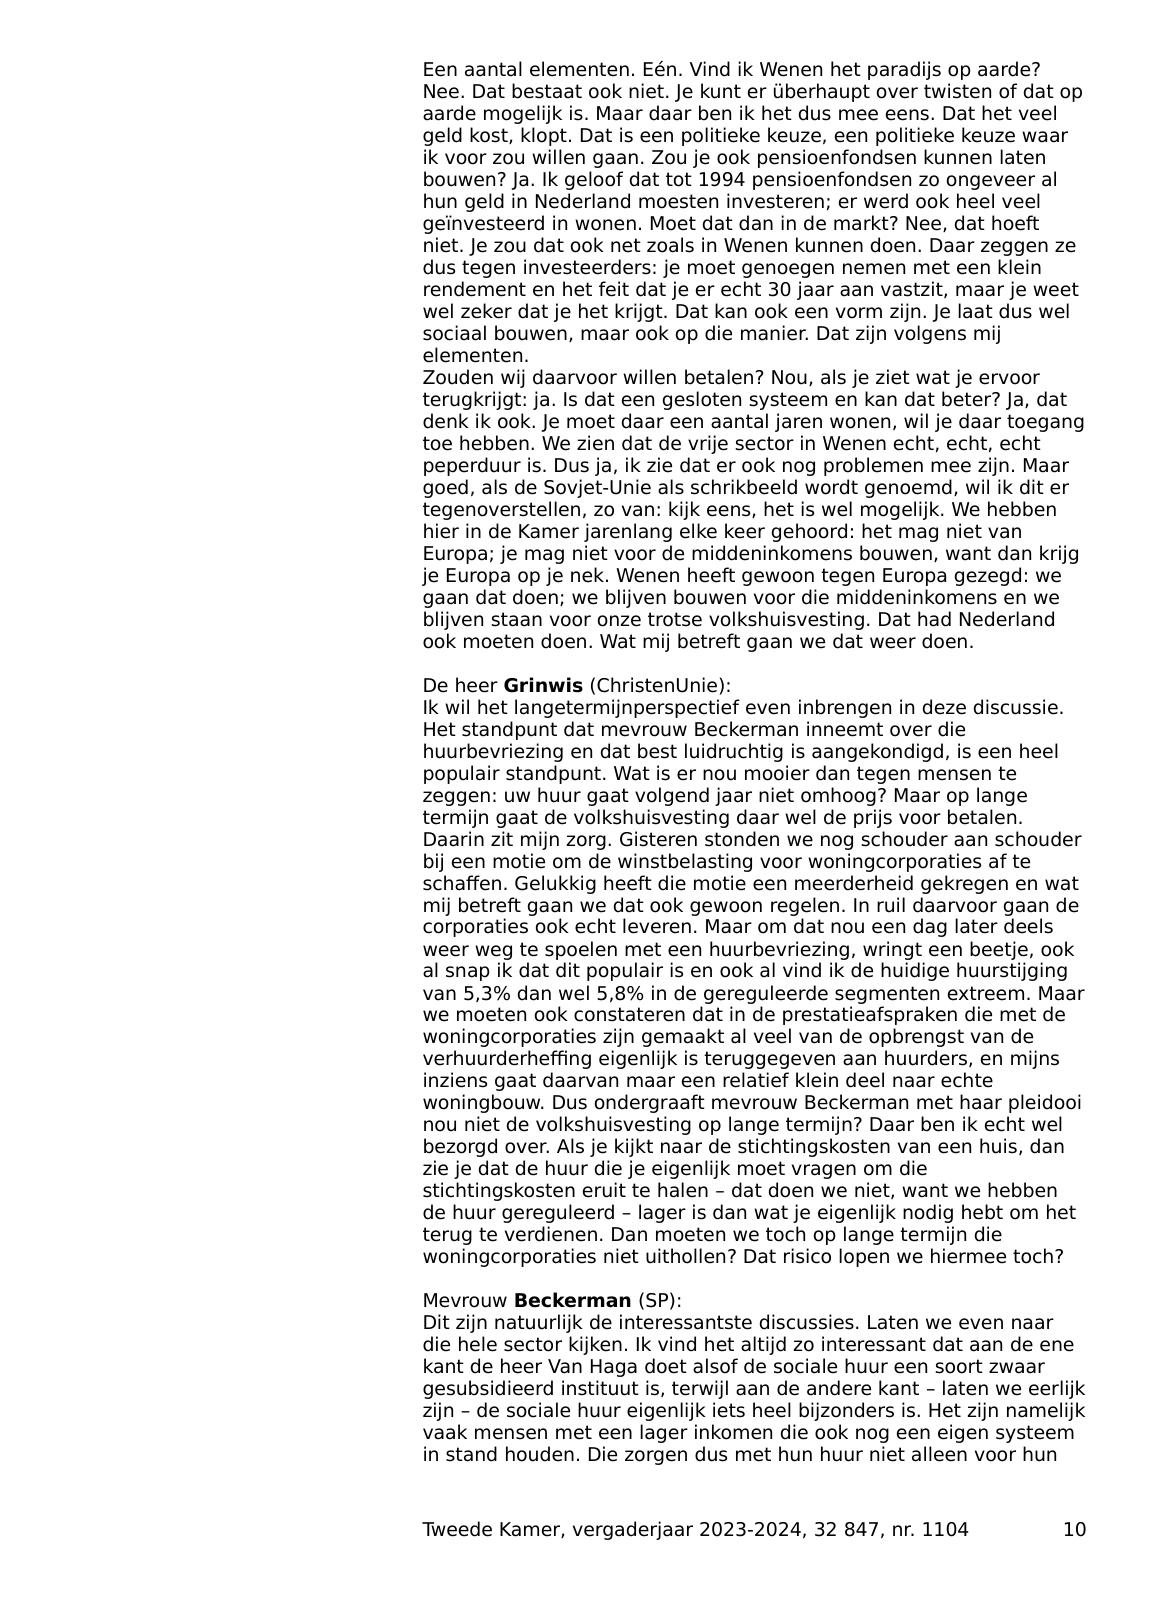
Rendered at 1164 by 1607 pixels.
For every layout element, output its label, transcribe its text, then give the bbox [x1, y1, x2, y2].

text Ik wil het langetermijnperspectief even inbrengen in deze discussie. Het standpunt dat mevrouw Beckerman inneemt over die huurbevriezing en dat best luidruchtig is aangekondigd, is een heel populair standpunt. Wat is er nou mooier dan tegen mensen te zeggen: uw huur gaat volgend jaar niet omhoog? Maar op lange termijn gaat de volkshuisvesting daar wel de prijs voor betalen. Daarin zit mijn zorg. Gisteren stonden we nog schouder aan schouder bij een motie om de winstbelasting voor woningcorporaties af te schaffen. Gelukkig heeft die motie een meerderheid gekregen en wat mij betreft gaan we dat ook gewoon regelen. In ruil daarvoor gaan de corporaties ook echt leveren. Maar om dat nou een dag later deels weer weg te spoelen met een huurbevriezing, wringt een beetje, ook al snap ik dat dit populair is en ook al vind ik de huidige huurstijging van 5,3% dan wel 5,8% in de gereguleerde segmenten extreem. Maar we moeten ook constateren dat in de prestatieafspraken die met de woningcorporaties zijn gemaakt al veel van de opbrengst van de verhuurderheffing eigenlijk is teruggegeven aan huurders, en mijns inziens gaat daarvan maar een relatief klein deel naar echte woningbouw. Dus ondergraaft mevrouw Beckerman met haar pleidooi nou niet de volkshuisvesting op lange termijn? Daar ben ik echt wel bezorgd over. Als je kijkt naar de stichtingskosten van een huis, dan zie je dat de huur die je eigenlijk moet vragen om die stichtingskosten eruit te halen – dat doen we niet, want we hebben de huur gereguleerd – lager is dan wat je eigenlijk nodig hebt om het terug te verdienen. Dan moeten we toch op lange termijn die woningcorporaties niet uithollen? Dat risico lopen we hiermee toch? [422, 697, 1087, 1268]
text Mevrouw Beckerman (SP): [422, 1290, 1087, 1312]
text De heer Grinwis (ChristenUnie): [422, 675, 1087, 697]
text Zouden wij daarvoor willen betalen? Nou, als je ziet wat je ervoor terugkrijgt: ja. Is dat een gesloten systeem en kan dat beter? Ja, dat denk ik ook. Je moet daar een aantal jaren wonen, wil je daar toegang toe hebben. We zien dat de vrije sector in Wenen echt, echt, echt peperduur is. Dus ja, ik zie dat er ook nog problemen mee zijn. Maar goed, als de Sovjet-Unie als schrikbeeld wordt genoemd, wil ik dit er tegenoverstellen, zo van: kijk eens, het is wel mogelijk. We hebben hier in de Kamer jarenlang elke keer gehoord: het mag niet van Europa; je mag niet voor de middeninkomens bouwen, want dan krijg je Europa op je nek. Wenen heeft gewoon tegen Europa gezegd: we gaan dat doen; we blijven bouwen voor die middeninkomens en we blijven staan voor onze trotse volkshuisvesting. Dat had Nederland ook moeten doen. Wat mij betreft gaan we dat weer doen. [422, 367, 1087, 652]
text Dit zijn natuurlijk de interessantste discussies. Laten we even naar die hele sector kijken. Ik vind het altijd zo interessant dat aan de ene kant de heer Van Haga doet alsof de sociale huur een soort zwaar gesubsidieerd instituut is, terwijl aan de andere kant – laten we eerlijk zijn – de sociale huur eigenlijk iets heel bijzonders is. Het zijn namelijk vaak mensen met een lager inkomen die ook nog een eigen systeem in stand houden. Die zorgen dus met hun huur niet alleen voor hun [422, 1312, 1087, 1466]
text Een aantal elementen. Eén. Vind ik Wenen het paradijs op aarde? Nee. Dat bestaat ook niet. Je kunt er überhaupt over twisten of dat op aarde mogelijk is. Maar daar ben ik het dus mee eens. Dat het veel geld kost, klopt. Dat is een politieke keuze, een politieke keuze waar ik voor zou willen gaan. Zou je ook pensioenfondsen kunnen laten bouwen? Ja. Ik geloof dat tot 1994 pensioenfondsen zo ongeveer al hun geld in Nederland moesten investeren; er werd ook heel veel geïnvesteerd in wonen. Moet dat dan in de markt? Nee, dat hoeft niet. Je zou dat ook net zoals in Wenen kunnen doen. Daar zeggen ze dus tegen investeerders: je moet genoegen nemen met een klein rendement en het feit dat je er echt 30 jaar aan vastzit, maar je weet wel zeker dat je het krijgt. Dat kan ook een vorm zijn. Je laat dus wel sociaal bouwen, maar ook op die manier. Dat zijn volgens mij elementen. [422, 59, 1087, 367]
